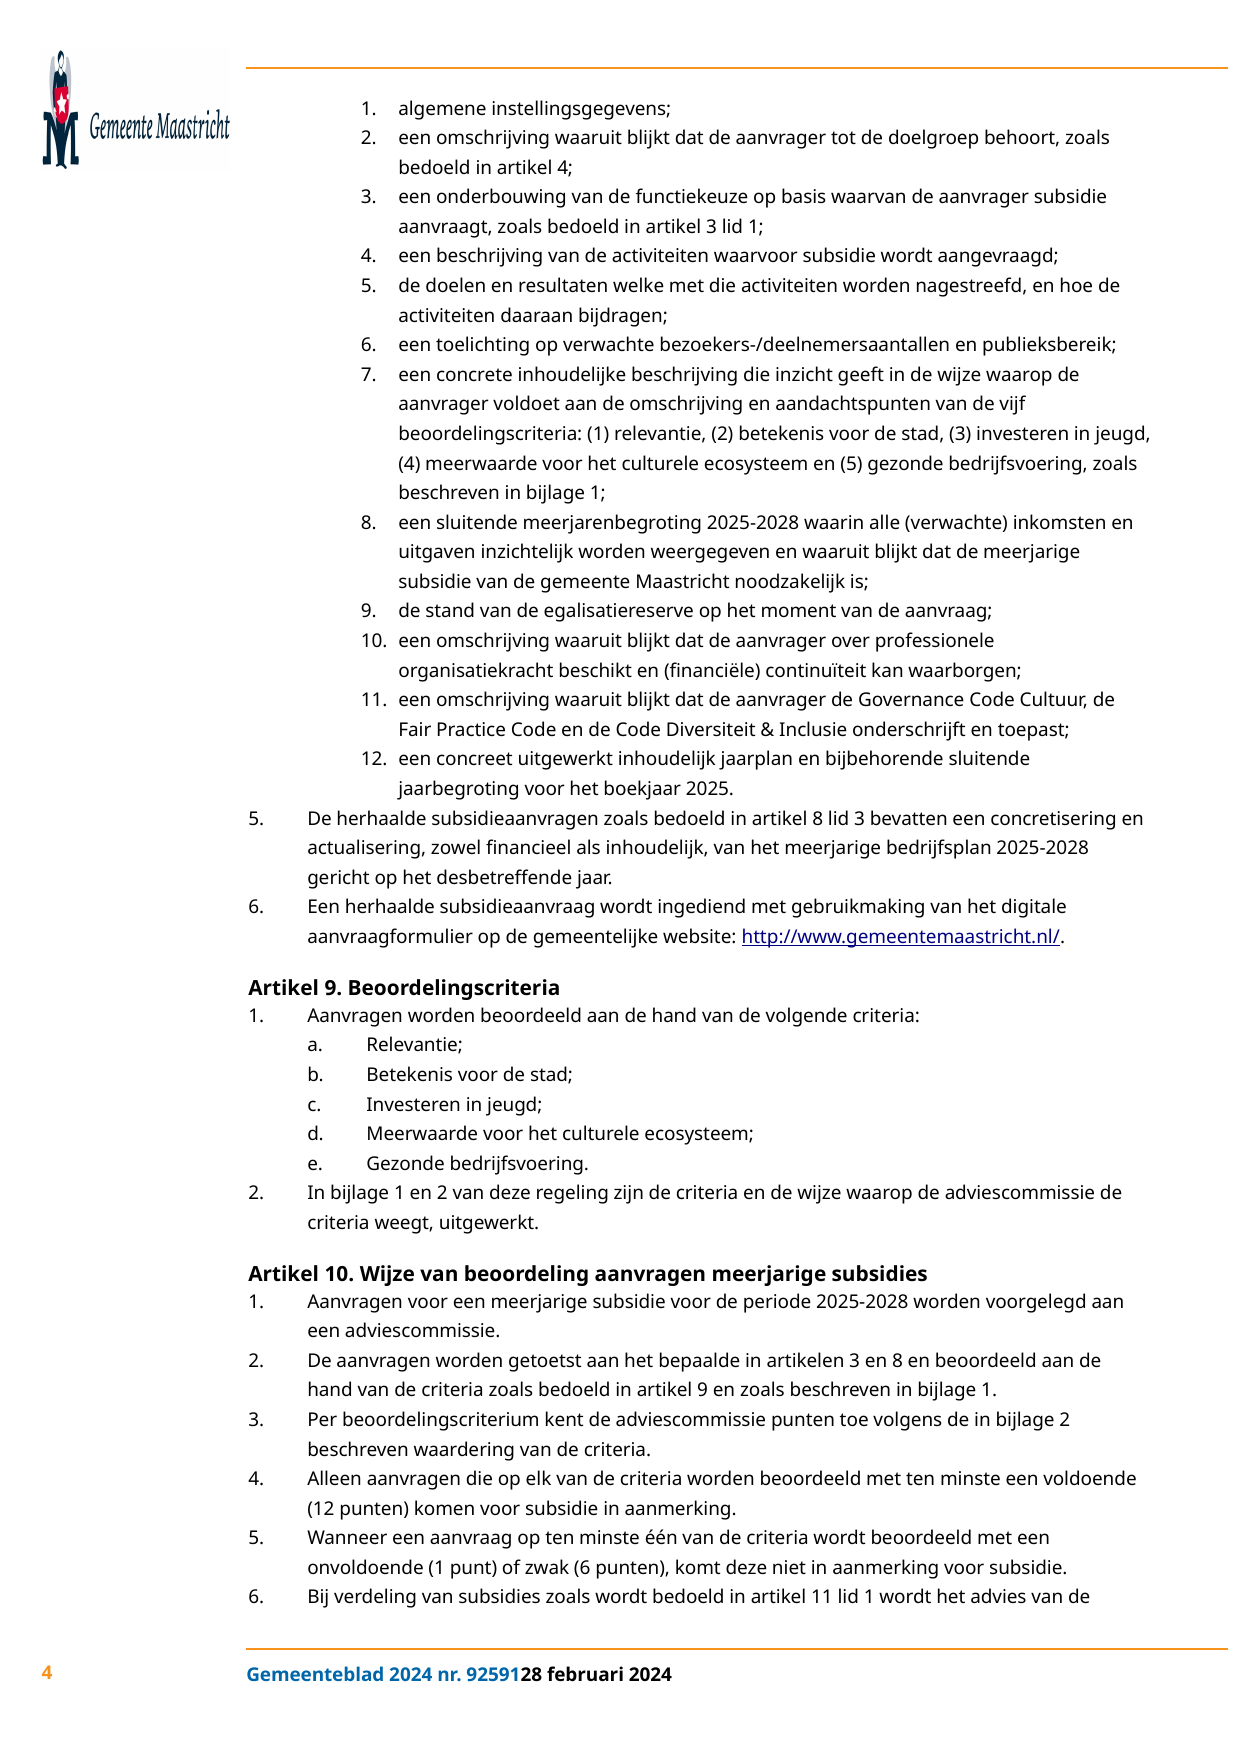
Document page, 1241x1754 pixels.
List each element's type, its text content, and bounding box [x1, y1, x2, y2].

list de stand van de egalisatiereserve op het moment van de aanvraag; [361, 598, 1152, 623]
list De herhaalde subsidieaanvragen zoals bedoeld in artikel 8 lid 3 bevatten een concretisering en actualisering, zowel financieel als inhoudelijk, van het meerjarige bedrijfsplan 2025-2028 gericht op het desbetreffende jaar. [248, 805, 1152, 890]
list Betekenis voor de stad; [307, 1061, 1152, 1087]
list De aanvragen worden getoetst aan het bepaalde in artikelen 3 en 8 en beoordeeld aan de hand van de criteria zoals bedoeld in artikel 9 en zoals beschreven in bijlage 1. [248, 1347, 1152, 1402]
list Aanvragen worden beoordeeld aan de hand van de volgende criteria: [248, 1002, 1152, 1028]
list algemene instellingsgegevens; [361, 95, 1152, 121]
text Artikel 9. Beoordelingscriteria [248, 973, 1152, 1002]
list de doelen en resultaten welke met die activiteiten worden nagestreefd, en hoe de activiteiten daaraan bijdragen; [361, 272, 1152, 328]
list een beschrijving van de activiteiten waarvoor subsidie wordt aangevraagd; [361, 243, 1152, 268]
list Alleen aanvragen die op elk van de criteria worden beoordeeld met ten minste een voldoende (12 punten) komen voor subsidie in aanmerking. [248, 1465, 1152, 1521]
list een toelichting op verwachte bezoekers-/deelnemersaantallen en publieksbereik; [361, 331, 1152, 357]
text Artikel 10. Wijze van beoordeling aanvragen meerjarige subsidies [248, 1259, 1152, 1288]
list Relevantie; [307, 1032, 1152, 1057]
list Investeren in jeugd; [307, 1091, 1152, 1116]
list een concreet uitgewerkt inhoudelijk jaarplan en bijbehorende sluitende jaarbegroting voor het boekjaar 2025. [361, 746, 1152, 801]
list een concrete inhoudelijke beschrijving die inzicht geeft in de wijze waarop de aanvrager voldoet aan de omschrijving en aandachtspunten van de vijf beoordelingscriteria: (1) relevantie, (2) betekenis voor de stad, (3) investeren in jeugd, (4) meerwaarde voor het culturele ecosysteem en (5) gezonde bedrijfsvoering, zoals beschreven in bijlage 1; [361, 361, 1152, 505]
picture [41, 47, 231, 172]
list Gezonde bedrijfsvoering. [307, 1150, 1152, 1176]
list Aanvragen voor een meerjarige subsidie voor de periode 2025-2028 worden voorgelegd aan een adviescommissie. [248, 1288, 1152, 1343]
list Meerwaarde voor het culturele ecosysteem; [307, 1120, 1152, 1146]
list Bij verdeling van subsidies zoals wordt bedoeld in artikel 11 lid 1 wordt het advies van de [248, 1584, 1152, 1609]
list Een herhaalde subsidieaanvraag wordt ingediend met gebruikmaking van het digitale aanvraagformulier op de gemeentelijke website: http://www.gemeentemaastricht.nl/. [248, 893, 1152, 949]
list Per beoordelingscriterium kent de adviescommissie punten toe volgens de in bijlage 2 beschreven waardering van de criteria. [248, 1406, 1152, 1462]
list Wanneer een aanvraag op ten minste één van de criteria wordt beoordeeld met een onvoldoende (1 punt) of zwak (6 punten), komt deze niet in aanmerking voor subsidie. [248, 1524, 1152, 1580]
list In bijlage 1 en 2 van deze regeling zijn de criteria en de wijze waarop de adviescommissie de criteria weegt, uitgewerkt. [248, 1179, 1152, 1235]
list een onderbouwing van de functiekeuze op basis waarvan de aanvrager subsidie aanvraagt, zoals bedoeld in artikel 3 lid 1; [361, 183, 1152, 239]
list een sluitende meerjarenbegroting 2025-2028 waarin alle (verwachte) inkomsten en uitgaven inzichtelijk worden weergegeven en waaruit blijkt dat de meerjarige subsidie van de gemeente Maastricht noodzakelijk is; [361, 509, 1152, 594]
list een omschrijving waaruit blijkt dat de aanvrager over professionele organisatiekracht beschikt en (financiële) continuïteit kan waarborgen; [361, 627, 1152, 683]
list een omschrijving waaruit blijkt dat de aanvrager de Governance Code Cultuur, de Fair Practice Code en de Code Diversiteit & Inclusie onderschrijft en toepast; [361, 686, 1152, 742]
list een omschrijving waaruit blijkt dat de aanvrager tot de doelgroep behoort, zoals bedoeld in artikel 4; [361, 124, 1152, 180]
